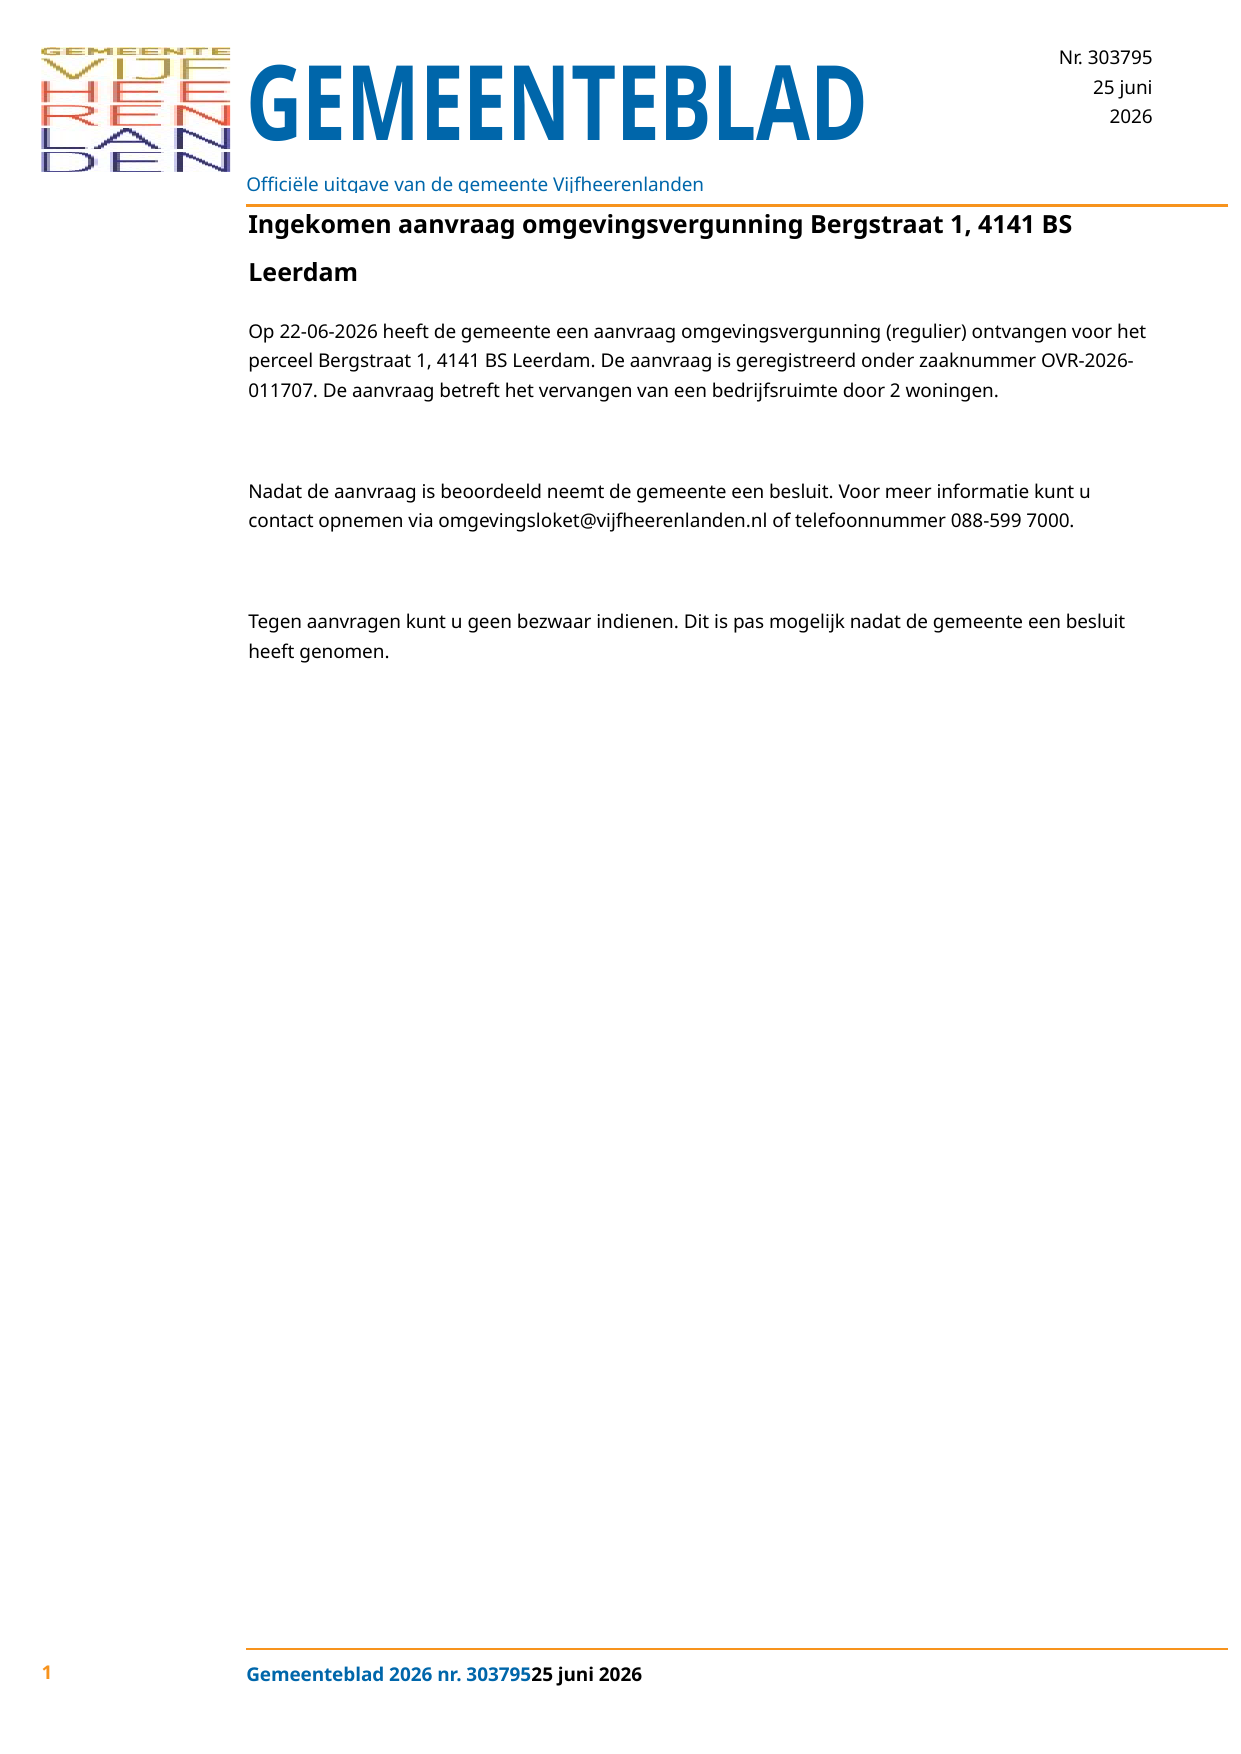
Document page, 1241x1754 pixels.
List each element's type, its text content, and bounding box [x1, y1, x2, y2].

text Nadat de aanvraag is beoordeeld neemt de gemeente een besluit. Voor meer informatie kunt u contact opnemen via omgevingsloket@vijfheerenlanden.nl of telefoonnummer 088-599 7000. [248, 478, 1152, 533]
picture [41, 47, 231, 172]
text Ingekomen aanvraag omgevingsvergunning Bergstraat 1, 4141 BS Leerdam [248, 207, 1152, 288]
text Tegen aanvragen kunt u geen bezwaar indienen. Dit is pas mogelijk nadat de gemeente een besluit heeft genomen. [248, 608, 1152, 664]
text Op 22-06-2026 heeft de gemeente een aanvraag omgevingsvergunning (regulier) ontvangen voor het perceel Bergstraat 1, 4141 BS Leerdam. De aanvraag is geregistreerd onder zaaknummer OVR-2026-011707. De aanvraag betreft het vervangen van een bedrijfsruimte door 2 woningen. [248, 318, 1152, 403]
